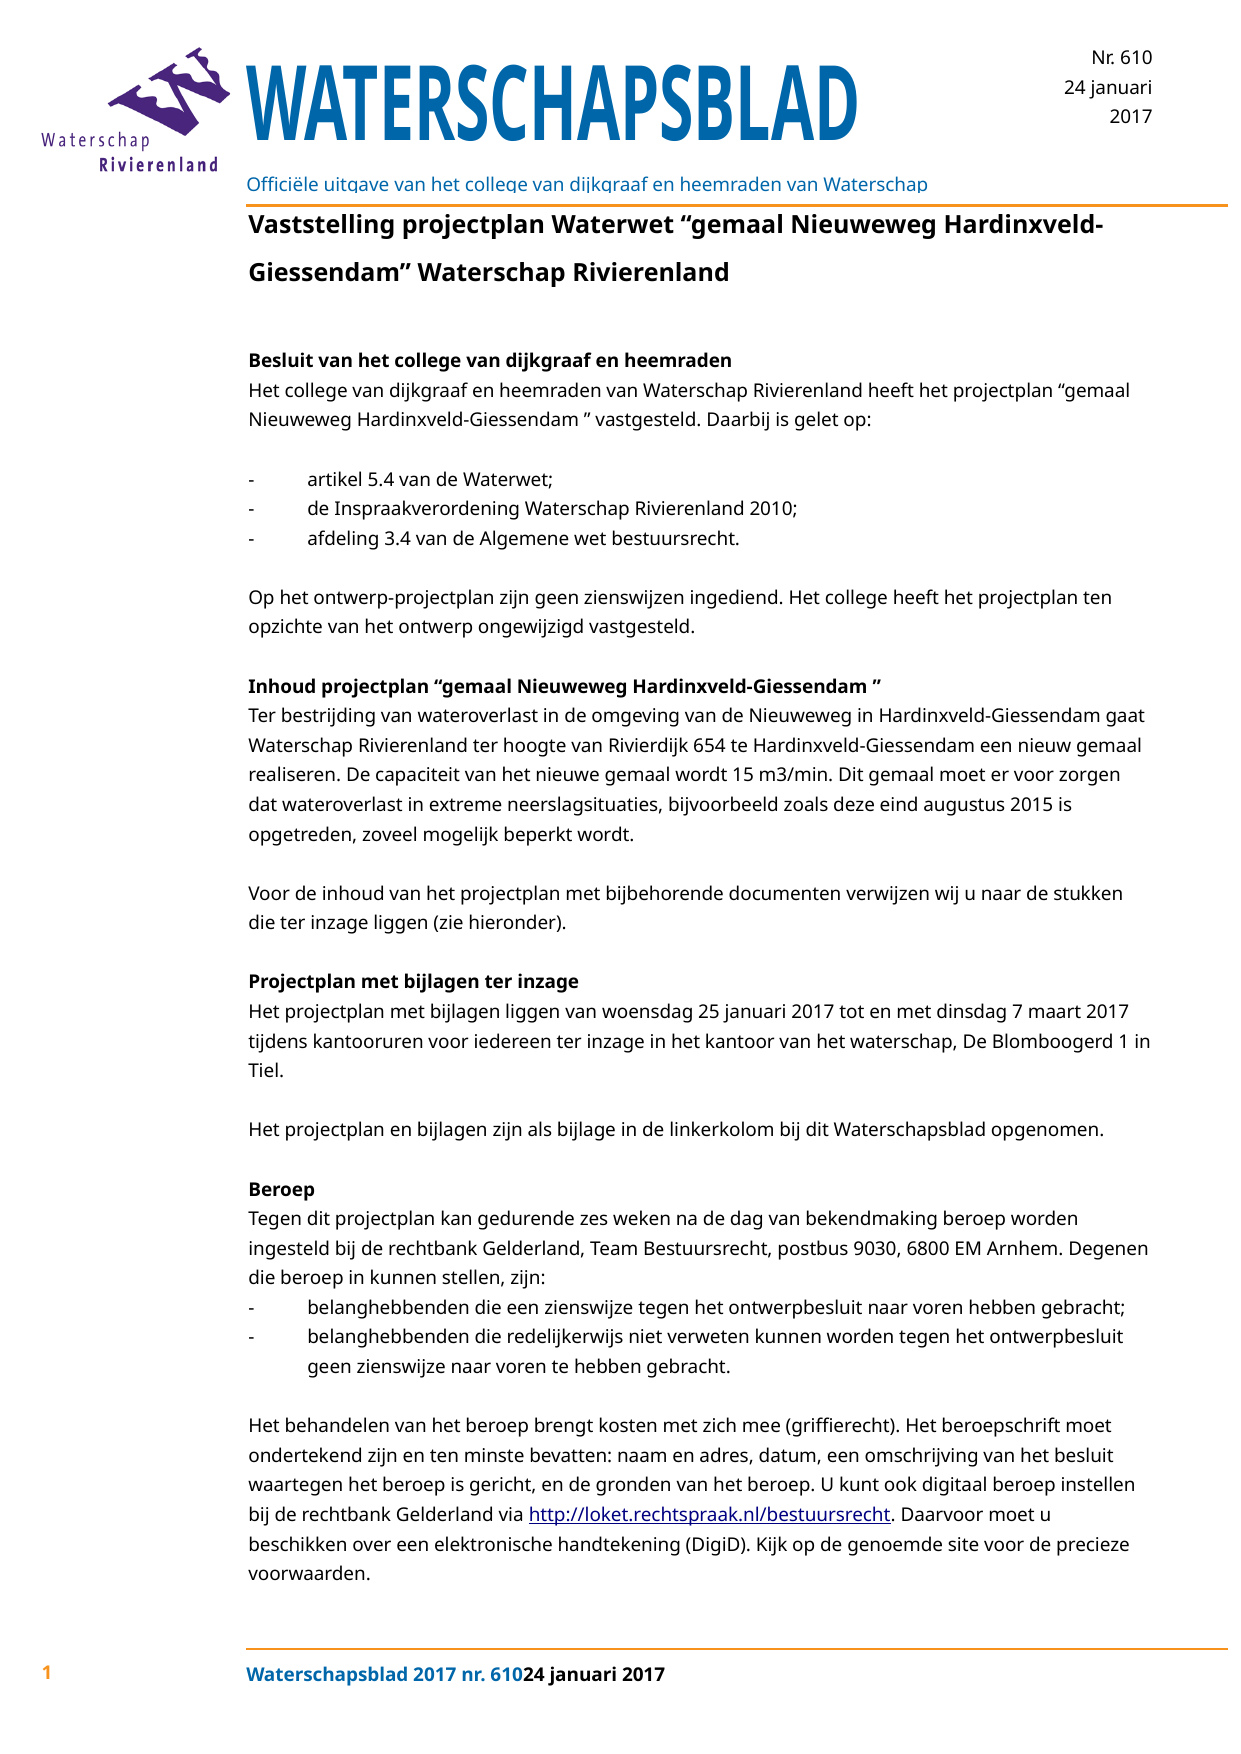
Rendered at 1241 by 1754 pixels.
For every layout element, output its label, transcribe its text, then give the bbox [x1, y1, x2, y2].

text Het college van dijkgraaf en heemraden van Waterschap Rivierenland heeft het projectplan “gemaal Nieuweweg Hardinxveld-Giessendam ” vastgesteld. Daarbij is gelet op: [248, 377, 1152, 432]
list artikel 5.4 van de Waterwet; [248, 466, 1152, 492]
list de Inspraakverordening Waterschap Rivierenland 2010; [248, 495, 1152, 521]
text Op het ontwerp-projectplan zijn geen zienswijzen ingediend. Het college heeft het projectplan ten opzichte van het ontwerp ongewijzigd vastgesteld. [248, 584, 1152, 639]
text Het projectplan en bijlagen zijn als bijlage in de linkerkolom bij dit Waterschapsblad opgenomen. [248, 1117, 1152, 1142]
text Voor de inhoud van het projectplan met bijbehorende documenten verwijzen wij u naar de stukken die ter inzage liggen (zie hieronder). [248, 880, 1152, 935]
text Ter bestrijding van wateroverlast in de omgeving van de Nieuweweg in Hardinxveld-Giessendam gaat Waterschap Rivierenland ter hoogte van Rivierdijk 654 te Hardinxveld-Giessendam een nieuw gemaal realiseren. De capaciteit van het nieuwe gemaal wordt 15 m3/min. Dit gemaal moet er voor zorgen dat wateroverlast in extreme neerslagsituaties, bijvoorbeeld zoals deze eind augustus 2015 is opgetreden, zoveel mogelijk beperkt wordt. [248, 702, 1152, 847]
picture [41, 47, 231, 172]
text Beroep [248, 1176, 1152, 1202]
text Vaststelling projectplan Waterwet “gemaal Nieuweweg Hardinxveld-Giessendam” Waterschap Rivierenland [248, 207, 1152, 288]
text Projectplan met bijlagen ter inzage [248, 969, 1152, 994]
list belanghebbenden die redelijkerwijs niet verweten kunnen worden tegen het ontwerpbesluit geen zienswijze naar voren te hebben gebracht. [248, 1324, 1152, 1379]
list belanghebbenden die een zienswijze tegen het ontwerpbesluit naar voren hebben gebracht; [248, 1294, 1152, 1320]
text Tegen dit projectplan kan gedurende zes weken na de dag van bekendmaking beroep worden ingesteld bij de rechtbank Gelderland, Team Bestuursrecht, postbus 9030, 6800 EM Arnhem. Degenen die beroep in kunnen stellen, zijn: [248, 1205, 1152, 1290]
text Het behandelen van het beroep brengt kosten met zich mee (griffierecht). Het beroepschrift moet ondertekend zijn en ten minste bevatten: naam en adres, datum, een omschrijving van het besluit waartegen het beroep is gericht, en de gronden van het beroep. U kunt ook digitaal beroep instellen bij de rechtbank Gelderland via http://loket.rechtspraak.nl/bestuursrecht. Daarvoor moet u beschikken over een elektronische handtekening (DigiD). Kijk op de genoemde site voor de precieze voorwaarden. [248, 1412, 1152, 1586]
text Inhoud projectplan “gemaal Nieuweweg Hardinxveld-Giessendam ” [248, 673, 1152, 699]
text Het projectplan met bijlagen liggen van woensdag 25 januari 2017 tot en met dinsdag 7 maart 2017 tijdens kantooruren voor iedereen ter inzage in het kantoor van het waterschap, De Blomboogerd 1 in Tiel. [248, 998, 1152, 1083]
list afdeling 3.4 van de Algemene wet bestuursrecht. [248, 525, 1152, 551]
text Besluit van het college van dijkgraaf en heemraden [248, 347, 1152, 373]
